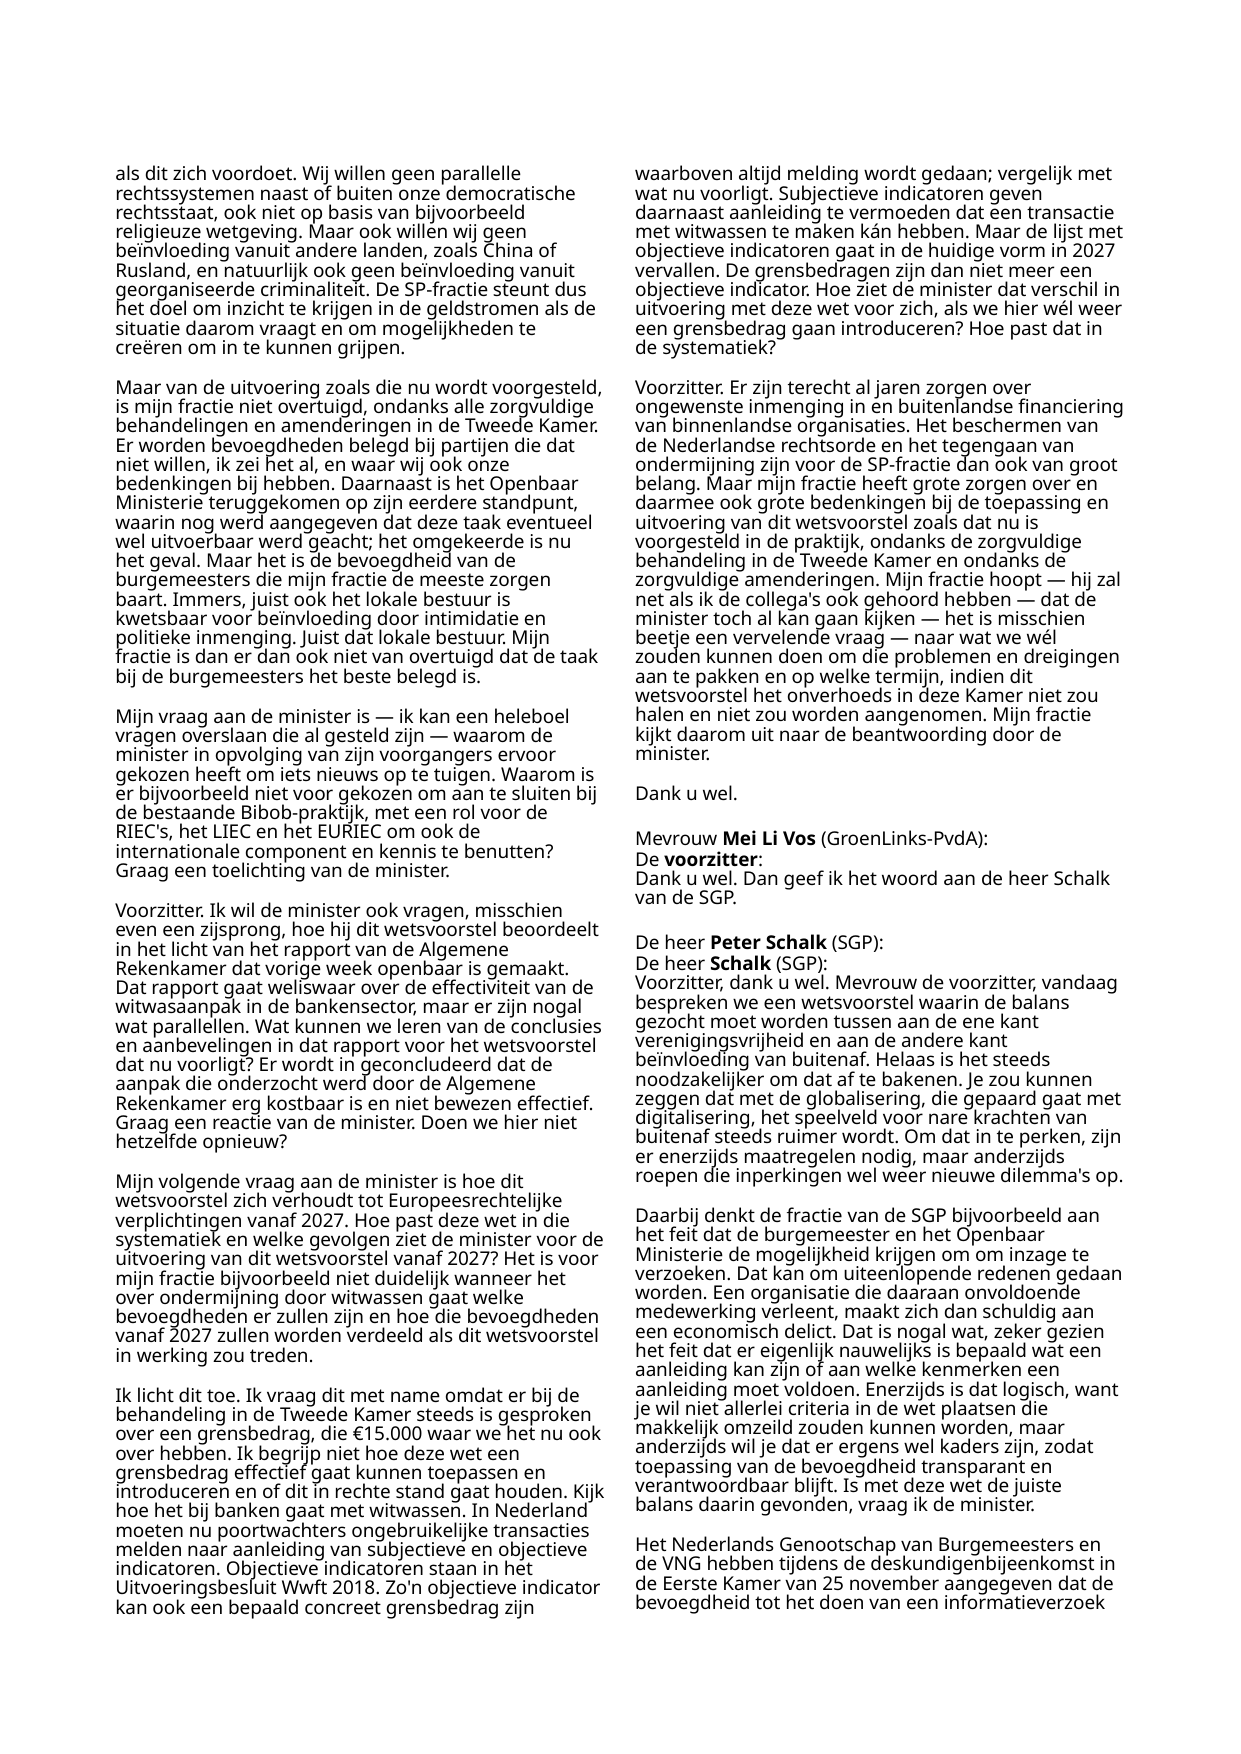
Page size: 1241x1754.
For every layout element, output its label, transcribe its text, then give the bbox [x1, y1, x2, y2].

text Maar van de uitvoering zoals die nu wordt voorgesteld, is mijn fractie niet overtuigd, ondanks alle zorgvuldige behandelingen en amenderingen in de Tweede Kamer. Er worden bevoegdheden belegd bij partijen die dat niet willen, ik zei het al, en waar wij ook onze bedenkingen bij hebben. Daarnaast is het Openbaar Ministerie teruggekomen op zijn eerdere standpunt, waarin nog werd aangegeven dat deze taak eventueel wel uitvoerbaar werd geacht; het omgekeerde is nu het geval. Maar het is de bevoegdheid van de burgemeesters die mijn fractie de meeste zorgen baart. Immers, juist ook het lokale bestuur is kwetsbaar voor beïnvloeding door intimidatie en politieke inmenging. Juist dat lokale bestuur. Mijn fractie is dan er dan ook niet van overtuigd dat de taak bij de burgemeesters het beste belegd is. [115, 379, 605, 687]
text Het Nederlands Genootschap van Burgemeesters en de VNG hebben tijdens de deskundigenbijeenkomst in de Eerste Kamer van 25 november aangegeven dat de bevoegdheid tot het doen van een informatieverzoek [635, 1536, 1125, 1613]
text Mijn volgende vraag aan de minister is hoe dit wetsvoorstel zich verhoudt tot Europeesrechtelijke verplichtingen vanaf 2027. Hoe past deze wet in die systematiek en welke gevolgen ziet de minister voor de uitvoering van dit wetsvoorstel vanaf 2027? Het is voor mijn fractie bijvoorbeeld niet duidelijk wanneer het over ondermijning door witwassen gaat welke bevoegdheden er zullen zijn en hoe die bevoegdheden vanaf 2027 zullen worden verdeeld als dit wetsvoorstel in werking zou treden. [115, 1173, 605, 1366]
text De voorzitter: [635, 851, 1125, 870]
text De heer Peter Schalk (SGP): [635, 929, 1125, 955]
text als dit zich voordoet. Wij willen geen parallelle rechtssystemen naast of buiten onze democratische rechtsstaat, ook niet op basis van bijvoorbeeld religieuze wetgeving. Maar ook willen wij geen beïnvloeding vanuit andere landen, zoals China of Rusland, en natuurlijk ook geen beïnvloeding vanuit georganiseerde criminaliteit. De SP-fractie steunt dus het doel om inzicht te krijgen in de geldstromen als de situatie daarom vraagt en om mogelijkheden te creëren om in te kunnen grijpen. [115, 165, 605, 358]
text Mevrouw Mei Li Vos (GroenLinks-PvdA): [635, 825, 1125, 851]
text Dank u wel. [635, 785, 1125, 804]
text Voorzitter. Ik wil de minister ook vragen, misschien even een zijsprong, hoe hij dit wetsvoorstel beoordeelt in het licht van het rapport van de Algemene Rekenkamer dat vorige week openbaar is gemaakt. Dat rapport gaat weliswaar over de effectiviteit van de witwasaanpak in de bankensector, maar er zijn nogal wat parallellen. Wat kunnen we leren van de conclusies en aanbevelingen in dat rapport voor het wetsvoorstel dat nu voorligt? Er wordt in geconcludeerd dat de aanpak die onderzocht werd door de Algemene Rekenkamer erg kostbaar is en niet bewezen effectief. Graag een reactie van de minister. Doen we hier niet hetzelfde opnieuw? [115, 902, 605, 1152]
text waarboven altijd melding wordt gedaan; vergelijk met wat nu voorligt. Subjectieve indicatoren geven daarnaast aanleiding te vermoeden dat een transactie met witwassen te maken kán hebben. Maar de lijst met objectieve indicatoren gaat in de huidige vorm in 2027 vervallen. De grensbedragen zijn dan niet meer een objectieve indicator. Hoe ziet de minister dat verschil in uitvoering met deze wet voor zich, als we hier wél weer een grensbedrag gaan introduceren? Hoe past dat in de systematiek? [635, 165, 1125, 358]
text Voorzitter. Er zijn terecht al jaren zorgen over ongewenste inmenging in en buitenlandse financiering van binnenlandse organisaties. Het beschermen van de Nederlandse rechtsorde en het tegengaan van ondermijning zijn voor de SP-fractie dan ook van groot belang. Maar mijn fractie heeft grote zorgen over en daarmee ook grote bedenkingen bij de toepassing en uitvoering van dit wetsvoorstel zoals dat nu is voorgesteld in de praktijk, ondanks de zorgvuldige behandeling in de Tweede Kamer en ondanks de zorgvuldige amenderingen. Mijn fractie hoopt — hij zal net als ik de collega's ook gehoord hebben — dat de minister toch al kan gaan kijken — het is misschien beetje een vervelende vraag — naar wat we wél zouden kunnen doen om die problemen en dreigingen aan te pakken en op welke termijn, indien dit wetsvoorstel het onverhoeds in deze Kamer niet zou halen en niet zou worden aangenomen. Mijn fractie kijkt daarom uit naar de beantwoording door de minister. [635, 379, 1125, 764]
text Voorzitter, dank u wel. Mevrouw de voorzitter, vandaag bespreken we een wetsvoorstel waarin de balans gezocht moet worden tussen aan de ene kant verenigingsvrijheid en aan de andere kant beïnvloeding van buitenaf. Helaas is het steeds noodzakelijker om dat af te bakenen. Je zou kunnen zeggen dat met de globalisering, die gepaard gaat met digitalisering, het speelveld voor nare krachten van buitenaf steeds ruimer wordt. Om dat in te perken, zijn er enerzijds maatregelen nodig, maar anderzijds roepen die inperkingen wel weer nieuwe dilemma's op. [635, 974, 1125, 1186]
text Daarbij denkt de fractie van de SGP bijvoorbeeld aan het feit dat de burgemeester en het Openbaar Ministerie de mogelijkheid krijgen om om inzage te verzoeken. Dat kan om uiteenlopende redenen gedaan worden. Een organisatie die daaraan onvoldoende medewerking verleent, maakt zich dan schuldig aan een economisch delict. Dat is nogal wat, zeker gezien het feit dat er eigenlijk nauwelijks is bepaald wat een aanleiding kan zijn of aan welke kenmerken een aanleiding moet voldoen. Enerzijds is dat logisch, want je wil niet allerlei criteria in de wet plaatsen die makkelijk omzeild zouden kunnen worden, maar anderzijds wil je dat er ergens wel kaders zijn, zodat toepassing van de bevoegdheid transparant en verantwoordbaar blijft. Is met deze wet de juiste balans daarin gevonden, vraag ik de minister. [635, 1207, 1125, 1515]
text Dank u wel. Dan geef ik het woord aan de heer Schalk van de SGP. [635, 870, 1125, 908]
text De heer Schalk (SGP): [635, 955, 1125, 974]
text Ik licht dit toe. Ik vraag dit met name omdat er bij de behandeling in de Tweede Kamer steeds is gesproken over een grensbedrag, die €15.000 waar we het nu ook over hebben. Ik begrijp niet hoe deze wet een grensbedrag effectief gaat kunnen toepassen en introduceren en of dit in rechte stand gaat houden. Kijk hoe het bij banken gaat met witwassen. In Nederland moeten nu poortwachters ongebruikelijke transacties melden naar aanleiding van subjectieve en objectieve indicatoren. Objectieve indicatoren staan in het Uitvoeringsbesluit Wwft 2018. Zo'n objectieve indicator kan ook een bepaald concreet grensbedrag zijn [115, 1387, 605, 1618]
text Mijn vraag aan de minister is — ik kan een heleboel vragen overslaan die al gesteld zijn — waarom de minister in opvolging van zijn voorgangers ervoor gekozen heeft om iets nieuws op te tuigen. Waarom is er bijvoorbeeld niet voor gekozen om aan te sluiten bij de bestaande Bibob-praktijk, met een rol voor de RIEC's, het LIEC en het EURIEC om ook de internationale component en kennis te benutten? Graag een toelichting van de minister. [115, 708, 605, 881]
